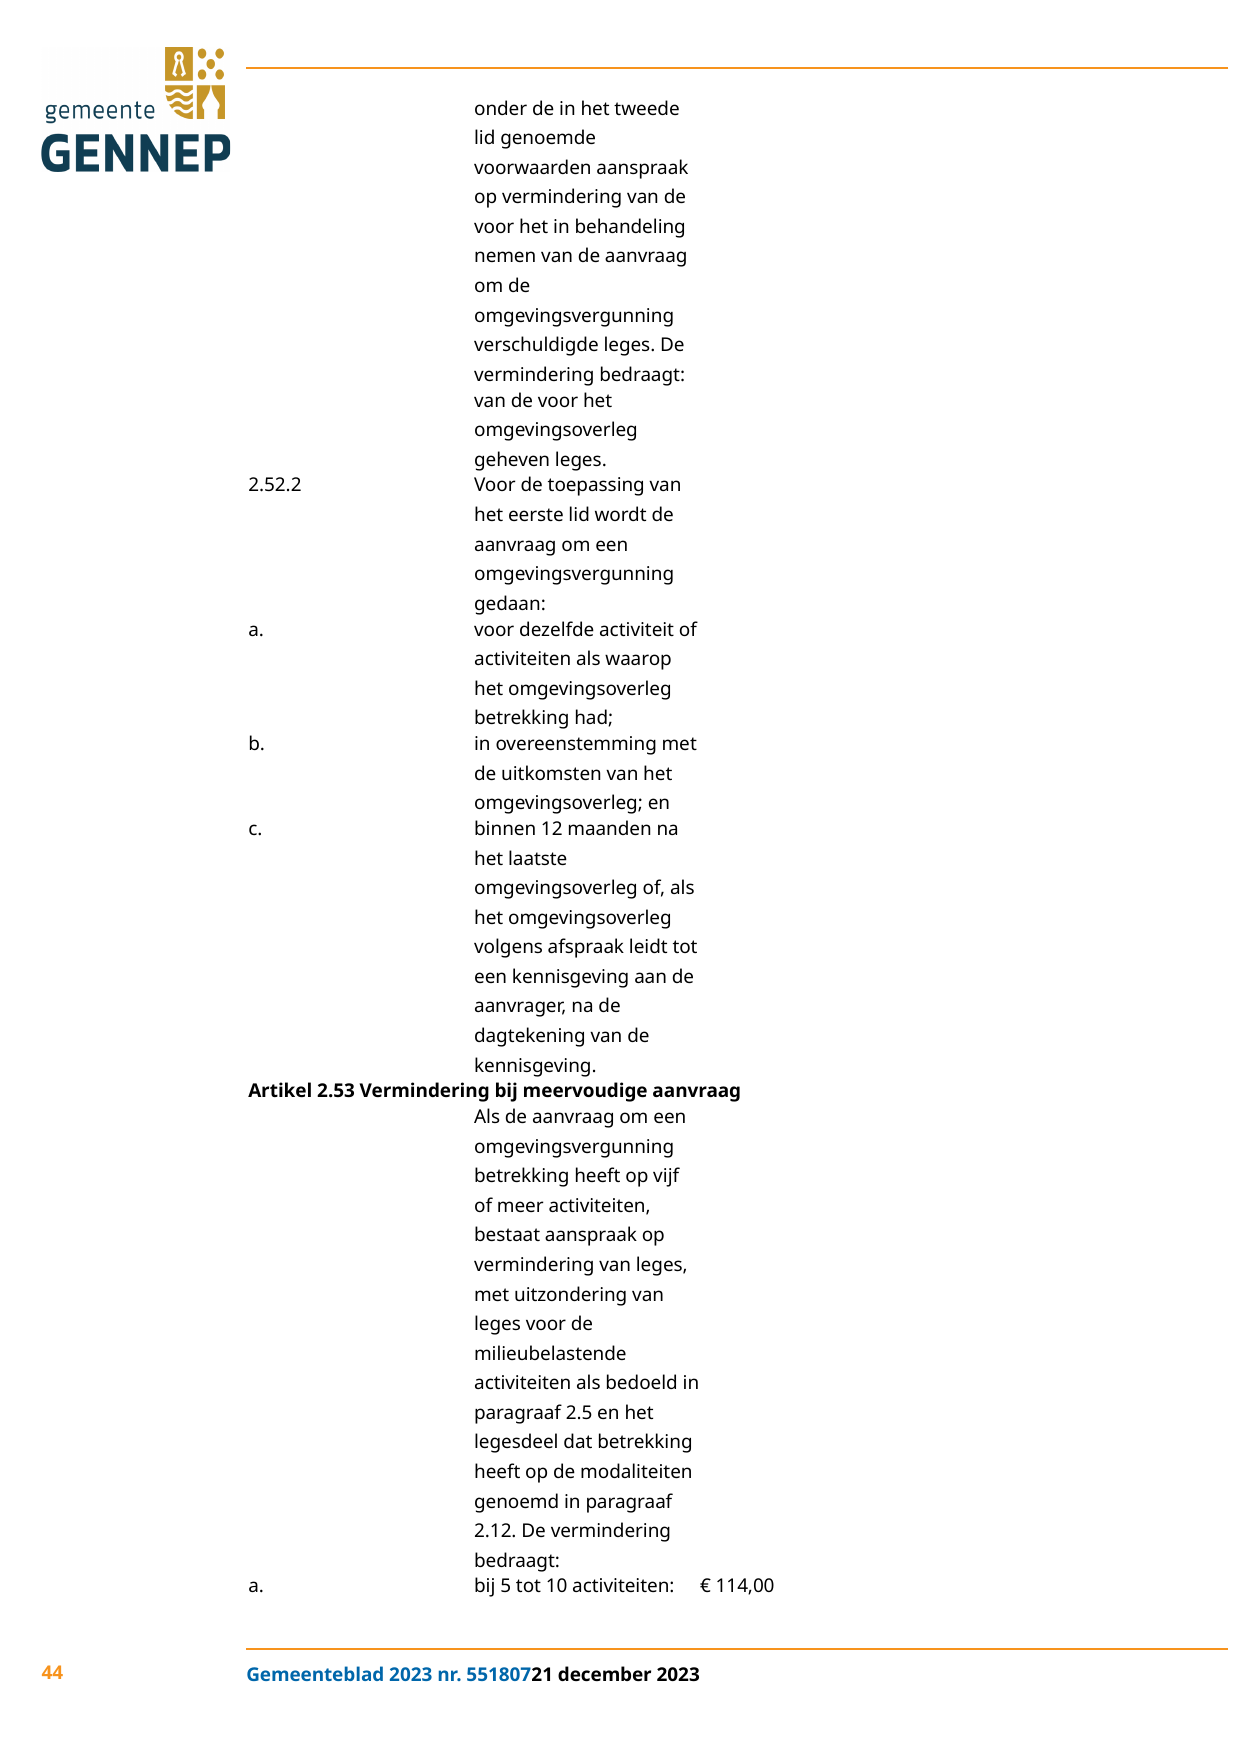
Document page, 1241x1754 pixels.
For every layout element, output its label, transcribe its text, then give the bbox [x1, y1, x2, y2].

table_cell [926, 1573, 1152, 1598]
table_cell Artikel 2.53 Vermindering bij meervoudige aanvraag [248, 1078, 926, 1103]
table_cell [700, 1103, 926, 1573]
table_cell b. [248, 730, 474, 815]
table_cell onder de in het tweede lid genoemde voorwaarden aanspraak op vermindering van de voor het in behandeling nemen van de aanvraag om de omgevingsvergunning verschuldigde leges. De vermindering bedraagt: [474, 95, 700, 387]
table_cell [700, 616, 926, 730]
table_cell 2.52.2 [248, 472, 474, 616]
table_cell [700, 730, 926, 815]
table_cell [248, 95, 474, 387]
table_cell bij 5 tot 10 activiteiten: [474, 1573, 700, 1598]
table_cell van de voor het omgevingsoverleg geheven leges. [474, 387, 700, 472]
table_cell a. [248, 616, 474, 730]
table_cell binnen 12 maanden na het laatste omgevingsoverleg of, als het omgevingsoverleg volgens afspraak leidt tot een kennisgeving aan de aanvrager, na de dagtekening van de kennisgeving. [474, 815, 700, 1077]
table_cell Als de aanvraag om een omgevingsvergunning betrekking heeft op vijf of meer activiteiten, bestaat aanspraak op vermindering van leges, met uitzondering van leges voor de milieubelastende activiteiten als bedoeld in paragraaf 2.5 en het legesdeel dat betrekking heeft op de modaliteiten genoemd in paragraaf 2.12. De vermindering bedraagt: [474, 1103, 700, 1573]
table_cell [700, 472, 926, 616]
table_cell [926, 95, 1152, 387]
table_cell [700, 815, 926, 1077]
table_cell c. [248, 815, 474, 1077]
table_cell [248, 1103, 474, 1573]
table_cell € 114,00 [700, 1573, 926, 1598]
table_cell [926, 616, 1152, 730]
table_cell [248, 387, 474, 472]
table_cell [700, 95, 926, 387]
table_cell [926, 1078, 1152, 1103]
table_cell [926, 1103, 1152, 1573]
table_cell [926, 815, 1152, 1077]
table_cell voor dezelfde activiteit of activiteiten als waarop het omgevingsoverleg betrekking had; [474, 616, 700, 730]
table_cell [926, 472, 1152, 616]
table_cell [700, 387, 926, 472]
picture [41, 47, 231, 172]
table_cell a. [248, 1573, 474, 1598]
table_cell [926, 387, 1152, 472]
table_cell in overeenstemming met de uitkomsten van het omgevingsoverleg; en [474, 730, 700, 815]
table_cell [926, 730, 1152, 815]
table_cell Voor de toepassing van het eerste lid wordt de aanvraag om een omgevingsvergunning gedaan: [474, 472, 700, 616]
